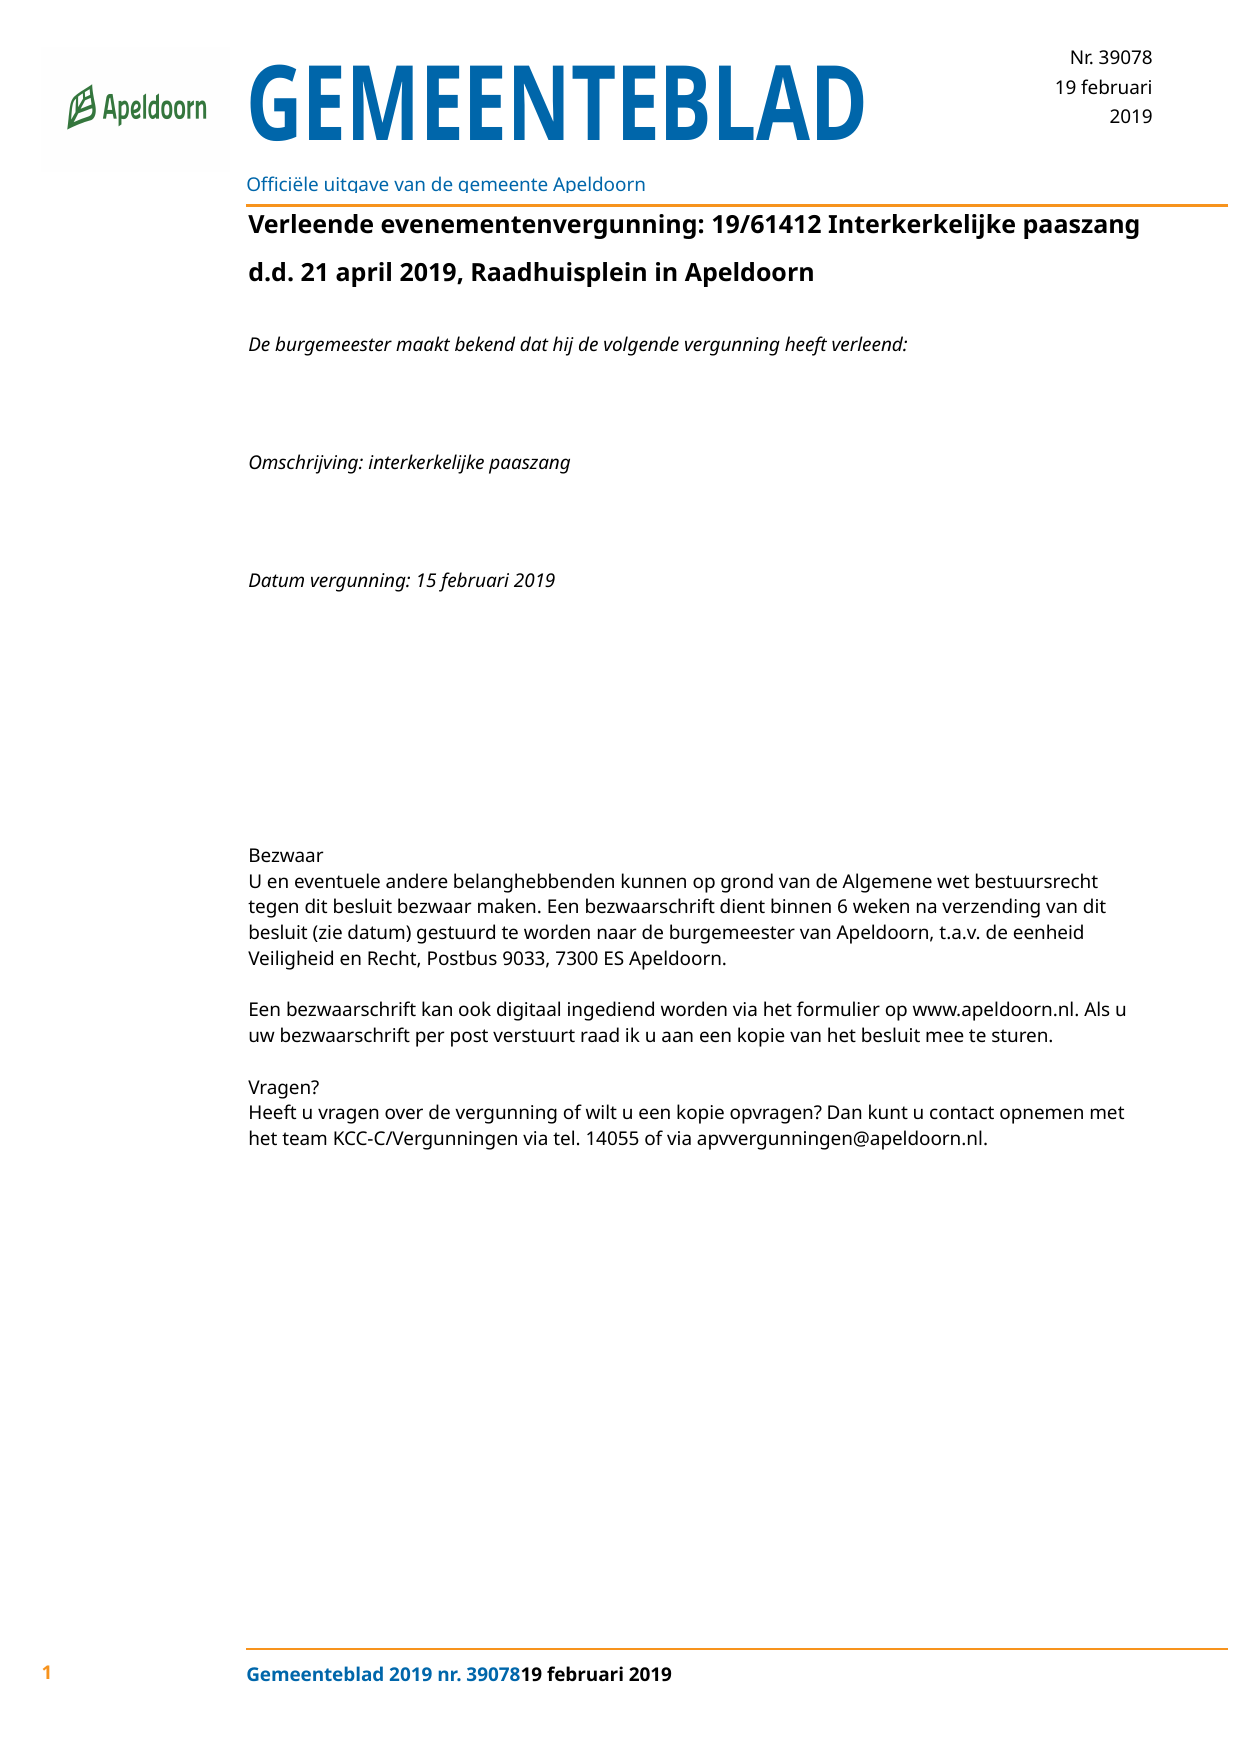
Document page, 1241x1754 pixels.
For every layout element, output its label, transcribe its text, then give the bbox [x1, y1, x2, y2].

text Verleende evenementenvergunning: 19/61412 Interkerkelijke paaszang d.d. 21 april 2019, Raadhuisplein in Apeldoorn [248, 207, 1152, 288]
text Vragen? [248, 1074, 1152, 1099]
text Heeft u vragen over de vergunning of wilt u een kopie opvragen? Dan kunt u contact opnemen met het team KCC-C/Vergunningen via tel. 14055 of via apvvergunningen@apeldoorn.nl. [248, 1099, 1152, 1151]
text Bezwaar [248, 842, 1152, 868]
text Een bezwaarschrift kan ook digitaal ingediend worden via het formulier op www.apeldoorn.nl. Als u uw bezwaarschrift per post verstuurt raad ik u aan een kopie van het besluit mee te sturen. [248, 997, 1152, 1048]
text De burgemeester maakt bekend dat hij de volgende vergunning heeft verleend: [248, 331, 1152, 357]
text Datum vergunning: 15 februari 2019 [248, 567, 1152, 593]
picture [41, 47, 231, 172]
text Omschrijving: interkerkelijke paaszang [248, 449, 1152, 475]
text U en eventuele andere belanghebbenden kunnen op grond van de Algemene wet bestuursrecht tegen dit besluit bezwaar maken. Een bezwaarschrift dient binnen 6 weken na verzending van dit besluit (zie datum) gestuurd te worden naar de burgemeester van Apeldoorn, t.a.v. de eenheid Veiligheid en Recht, Postbus 9033, 7300 ES Apeldoorn. [248, 868, 1152, 971]
